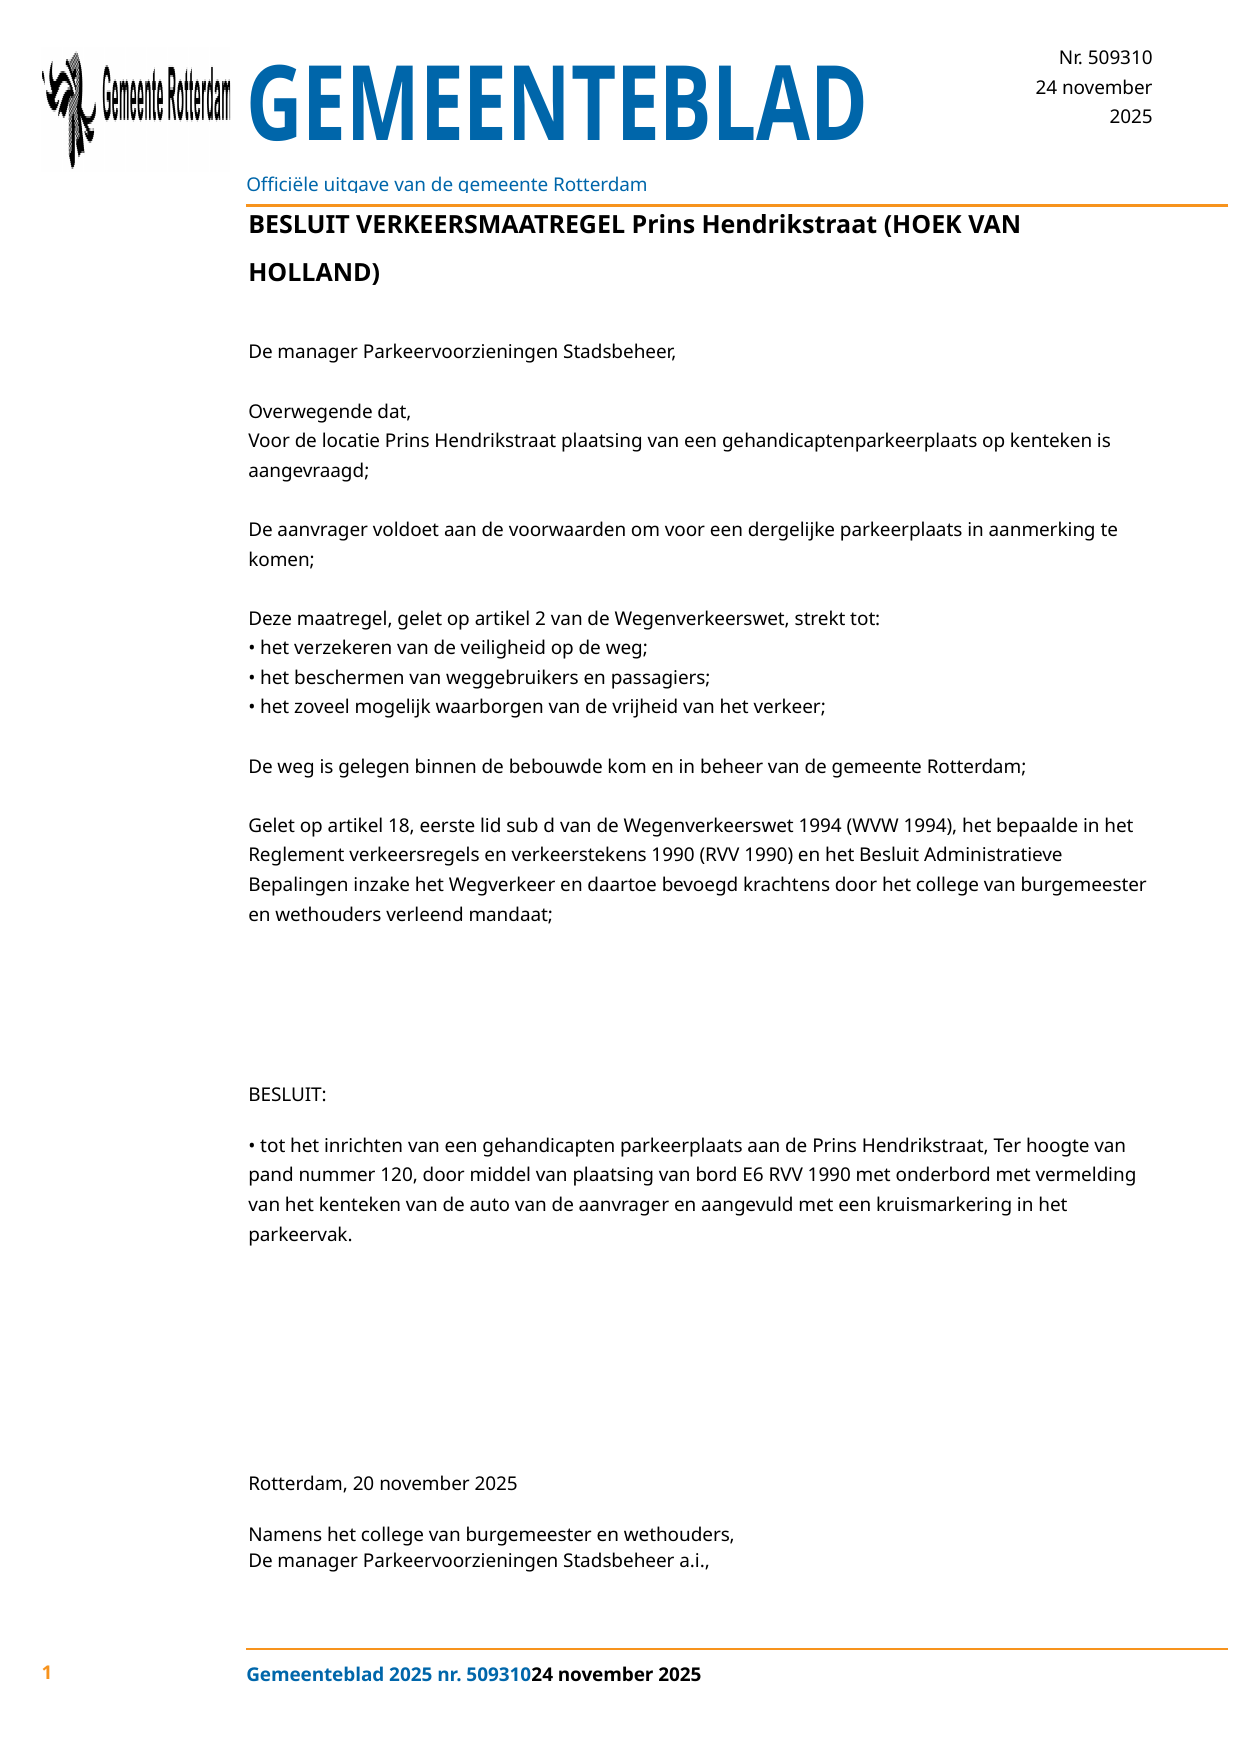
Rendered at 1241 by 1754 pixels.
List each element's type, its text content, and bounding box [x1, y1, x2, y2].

text • het beschermen van weggebruikers en passagiers; [248, 664, 1152, 690]
text De manager Parkeervoorzieningen Stadsbeheer a.i., [248, 1547, 1152, 1573]
text De aanvrager voldoet aan de voorwaarden om voor een dergelijke parkeerplaats in aanmerking te komen; [248, 516, 1152, 571]
text Overwegende dat, [248, 398, 1152, 423]
text • tot het inrichten van een gehandicapten parkeerplaats aan de Prins Hendrikstraat, Ter hoogte van pand nummer 120, door middel van plaatsing van bord E6 RVV 1990 met onderbord met vermelding van het kenteken van de auto van de aanvrager en aangevuld met een kruismarkering in het parkeervak. [248, 1132, 1152, 1246]
text Rotterdam, 20 november 2025 [248, 1470, 1152, 1496]
text • het zoveel mogelijk waarborgen van de vrijheid van het verkeer; [248, 694, 1152, 719]
text Voor de locatie Prins Hendrikstraat plaatsing van een gehandicaptenparkeerplaats op kenteken is aangevraagd; [248, 427, 1152, 483]
picture [41, 47, 231, 172]
text De weg is gelegen binnen de bebouwde kom en in beheer van de gemeente Rotterdam; [248, 753, 1152, 778]
text Gelet op artikel 18, eerste lid sub d van de Wegenverkeerswet 1994 (WVW 1994), het bepaalde in het Reglement verkeersregels en verkeerstekens 1990 (RVV 1990) en het Besluit Administratieve Bepalingen inzake het Wegverkeer en daartoe bevoegd krachtens door het college van burgemeester en wethouders verleend mandaat; [248, 812, 1152, 926]
text • het verzekeren van de veiligheid op de weg; [248, 634, 1152, 660]
text BESLUIT: [248, 1082, 1152, 1107]
text De manager Parkeervoorzieningen Stadsbeheer, [248, 339, 1152, 364]
text Deze maatregel, gelet op artikel 2 van de Wegenverkeerswet, strekt tot: [248, 605, 1152, 631]
text Namens het college van burgemeester en wethouders, [248, 1522, 1152, 1547]
text BESLUIT VERKEERSMAATREGEL Prins Hendrikstraat (HOEK VAN HOLLAND) [248, 207, 1152, 288]
